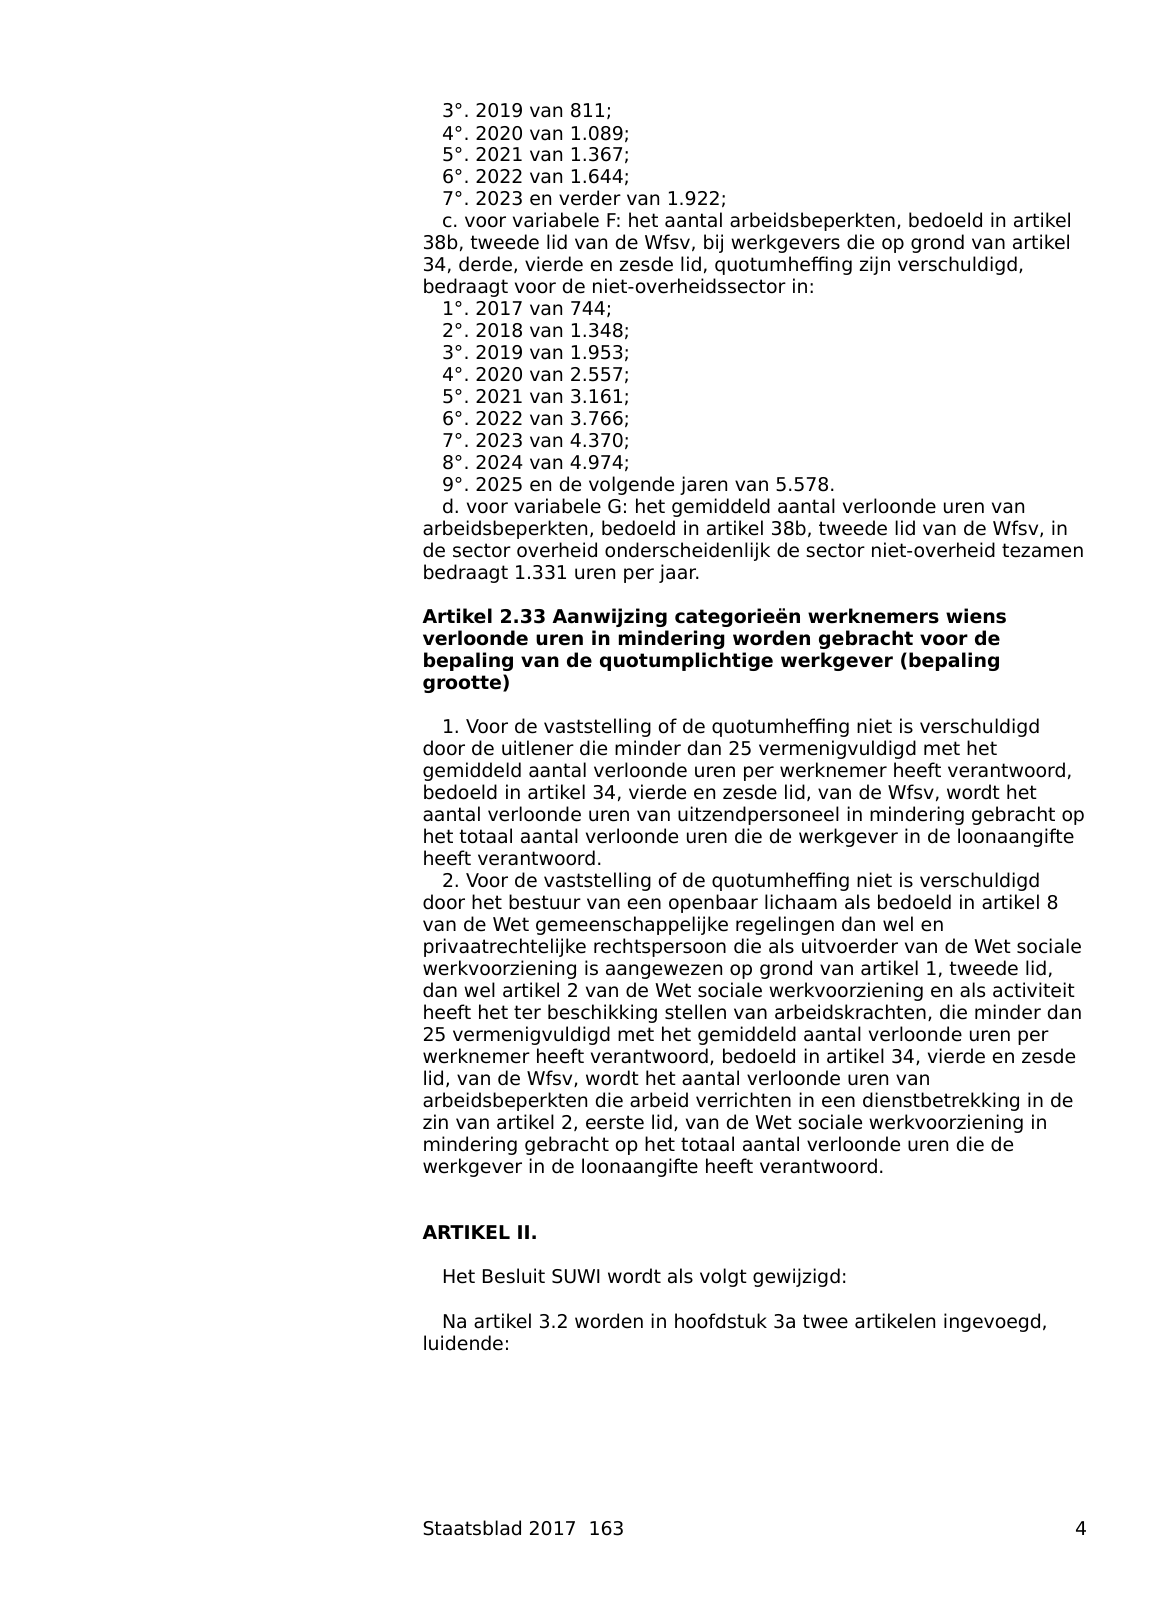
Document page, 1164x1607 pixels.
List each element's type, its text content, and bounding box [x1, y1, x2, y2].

text 1°. 2017 van 744; [422, 298, 1087, 320]
text 8°. 2024 van 4.974; [422, 452, 1087, 474]
text 5°. 2021 van 1.367; [422, 144, 1087, 166]
text 2. Voor de vaststelling of de quotumheffing niet is verschuldigd door het bestuur van een openbaar lichaam als bedoeld in artikel 8 van de Wet gemeenschappelijke regelingen dan wel en privaatrechtelijke rechtspersoon die als uitvoerder van de Wet sociale werkvoorziening is aangewezen op grond van artikel 1, tweede lid, dan wel artikel 2 van de Wet sociale werkvoorziening en als activiteit heeft het ter beschikking stellen van arbeidskrachten, die minder dan 25 vermenigvuldigd met het gemiddeld aantal verloonde uren per werknemer heeft verantwoord, bedoeld in artikel 34, vierde en zesde lid, van de Wfsv, wordt het aantal verloonde uren van arbeidsbeperkten die arbeid verrichten in een dienstbetrekking in de zin van artikel 2, eerste lid, van de Wet sociale werkvoorziening in mindering gebracht op het totaal aantal verloonde uren die de werkgever in de loonaangifte heeft verantwoord. [422, 870, 1087, 1178]
text 2°. 2018 van 1.348; [422, 320, 1087, 342]
text 3°. 2019 van 811; [422, 100, 1087, 122]
text 7°. 2023 van 4.370; [422, 430, 1087, 452]
subtitle ARTIKEL II. [422, 1222, 1087, 1244]
text 4°. 2020 van 2.557; [422, 364, 1087, 386]
text c. voor variabele F: het aantal arbeidsbeperkten, bedoeld in artikel 38b, tweede lid van de Wfsv, bij werkgevers die op grond van artikel 34, derde, vierde en zesde lid, quotumheffing zijn verschuldigd, bedraagt voor de niet-overheidssector in: [422, 210, 1087, 298]
subtitle Artikel 2.33 Aanwijzing categorieën werknemers wiens verloonde uren in mindering worden gebracht voor de bepaling van de quotumplichtige werkgever (bepaling grootte) [422, 606, 1087, 694]
text Het Besluit SUWI wordt als volgt gewijzigd: [422, 1266, 1087, 1288]
text 6°. 2022 van 1.644; [422, 166, 1087, 188]
text Na artikel 3.2 worden in hoofdstuk 3a twee artikelen ingevoegd, luidende: [422, 1311, 1087, 1354]
text 3°. 2019 van 1.953; [422, 342, 1087, 364]
text 9°. 2025 en de volgende jaren van 5.578. [422, 474, 1087, 496]
text 5°. 2021 van 3.161; [422, 386, 1087, 408]
text d. voor variabele G: het gemiddeld aantal verloonde uren van arbeidsbeperkten, bedoeld in artikel 38b, tweede lid van de Wfsv, in de sector overheid onderscheidenlijk de sector niet-overheid tezamen bedraagt 1.331 uren per jaar. [422, 496, 1087, 584]
text 6°. 2022 van 3.766; [422, 408, 1087, 430]
text 1. Voor de vaststelling of de quotumheffing niet is verschuldigd door de uitlener die minder dan 25 vermenigvuldigd met het gemiddeld aantal verloonde uren per werknemer heeft verantwoord, bedoeld in artikel 34, vierde en zesde lid, van de Wfsv, wordt het aantal verloonde uren van uitzendpersoneel in mindering gebracht op het totaal aantal verloonde uren die de werkgever in de loonaangifte heeft verantwoord. [422, 716, 1087, 870]
text 7°. 2023 en verder van 1.922; [422, 188, 1087, 210]
text 4°. 2020 van 1.089; [422, 122, 1087, 144]
